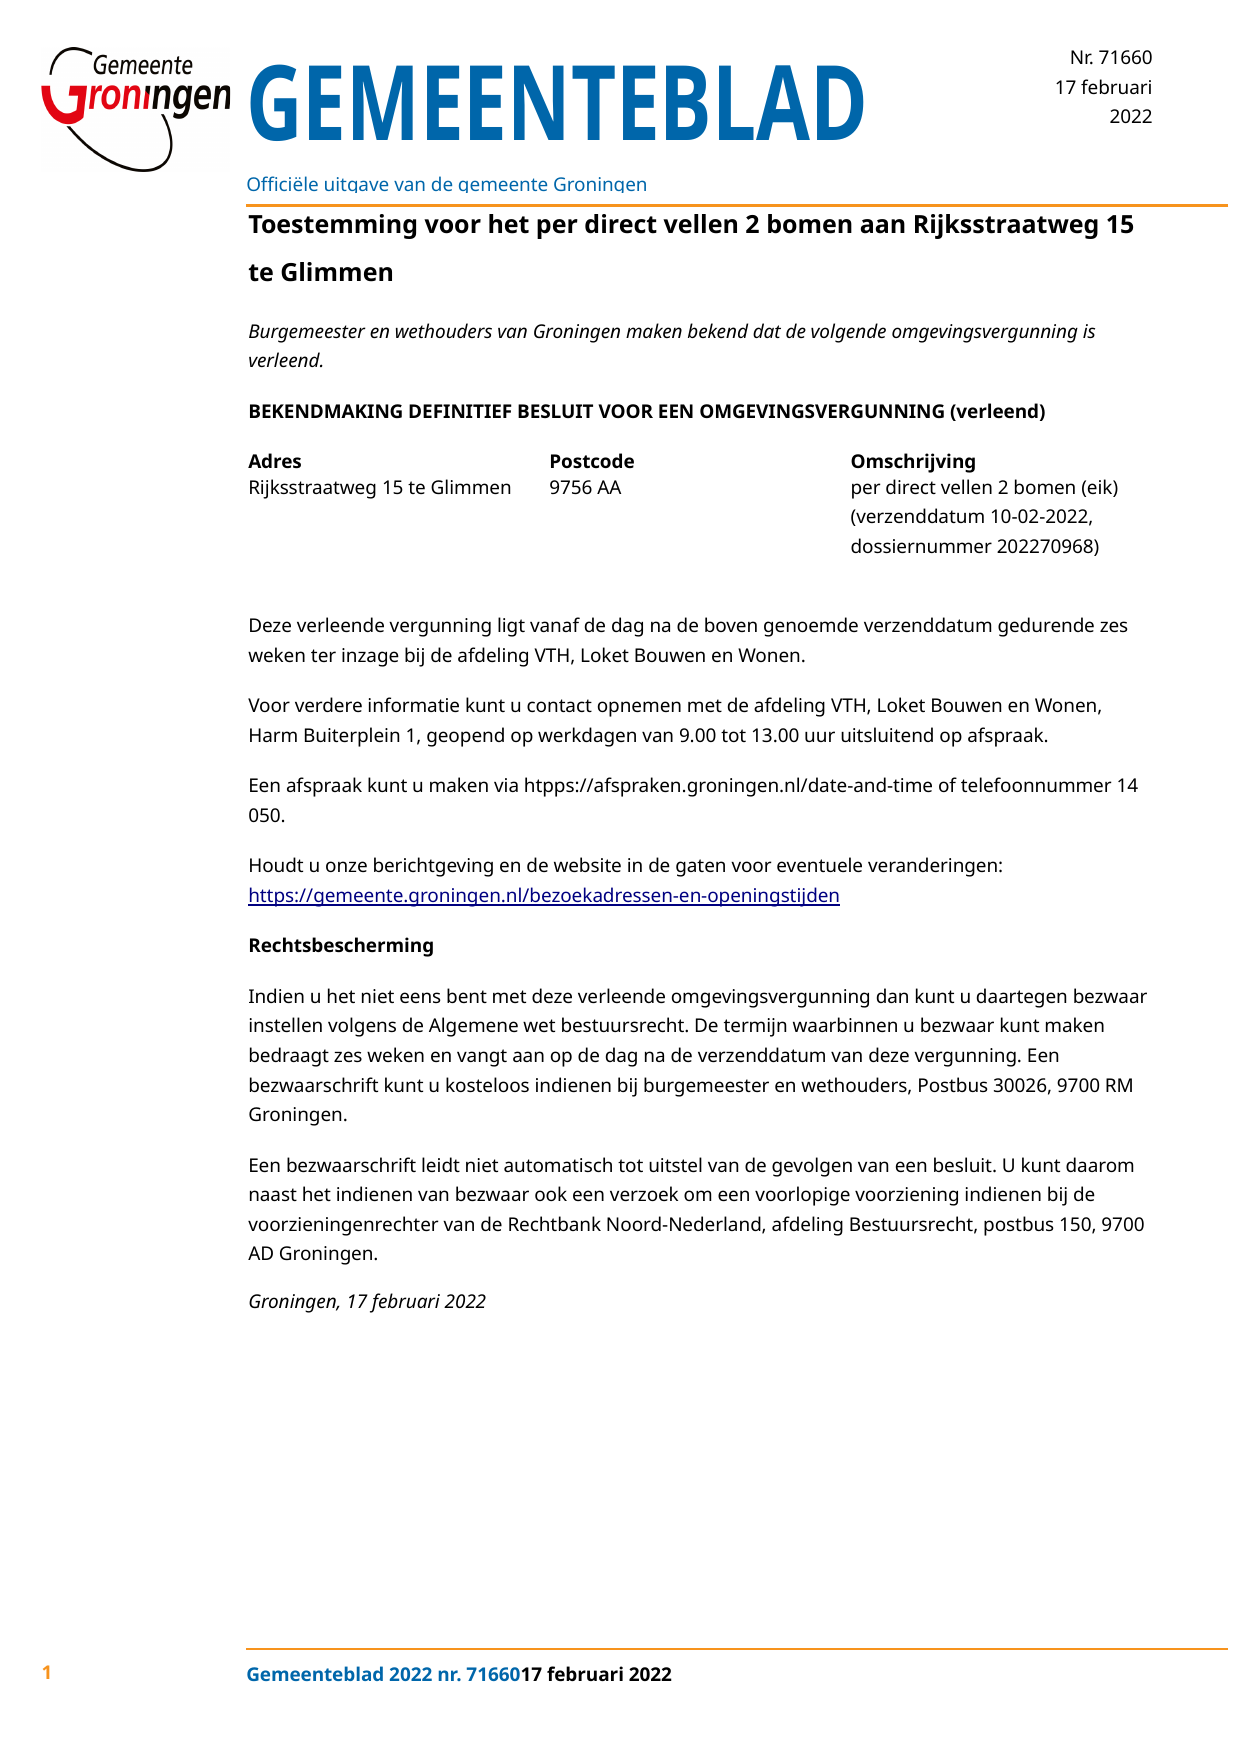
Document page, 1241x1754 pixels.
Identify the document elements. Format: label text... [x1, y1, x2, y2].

text Indien u het niet eens bent met deze verleende omgevingsvergunning dan kunt u daartegen bezwaar instellen volgens de Algemene wet bestuursrecht. De termijn waarbinnen u bezwaar kunt maken bedraagt zes weken en vangt aan op de dag na de verzenddatum van deze vergunning. Een bezwaarschrift kunt u kosteloos indienen bij burgemeester en wethouders, Postbus 30026, 9700 RM Groningen. [248, 983, 1152, 1127]
table_header Omschrijving [850, 449, 1152, 474]
text Houdt u onze berichtgeving en de website in de gaten voor eventuele veranderingen: https://gemeente.groningen.nl/bezoekadressen-en-openingstijden [248, 853, 1152, 908]
text Toestemming voor het per direct vellen 2 bomen aan Rijksstraatweg 15 te Glimmen [248, 207, 1152, 288]
table_cell 9756 AA [549, 474, 850, 559]
text Deze verleende vergunning ligt vanaf de dag na de boven genoemde verzenddatum gedurende zes weken ter inzage bij de afdeling VTH, Loket Bouwen en Wonen. [248, 613, 1152, 668]
table_header Adres [248, 449, 549, 474]
picture [41, 47, 231, 172]
text Een bezwaarschrift leidt niet automatisch tot uitstel van de gevolgen van een besluit. U kunt daarom naast het indienen van bezwaar ook een verzoek om een voorlopige voorziening indienen bij de voorzieningenrechter van de Rechtbank Noord-Nederland, afdeling Bestuursrecht, postbus 150, 9700 AD Groningen. [248, 1152, 1152, 1266]
table_cell Rijksstraatweg 15 te Glimmen [248, 474, 549, 559]
text Een afspraak kunt u maken via htpps://afspraken.groningen.nl/date-and-time of telefoonnummer 14 050. [248, 773, 1152, 828]
table_cell per direct vellen 2 bomen (eik) (verzenddatum 10-02-2022, dossiernummer 202270968) [850, 474, 1152, 559]
text Rechtsbescherming [248, 933, 1152, 958]
text Burgemeester en wethouders van Groningen maken bekend dat de volgende omgevingsvergunning is verleend. [248, 318, 1152, 373]
text Voor verdere informatie kunt u contact opnemen met de afdeling VTH, Loket Bouwen en Wonen, Harm Buiterplein 1, geopend op werkdagen van 9.00 tot 13.00 uur uitsluitend op afspraak. [248, 693, 1152, 748]
text Groningen, 17 februari 2022 [248, 1288, 1152, 1314]
text BEKENDMAKING DEFINITIEF BESLUIT VOOR EEN OMGEVINGSVERGUNNING (verleend) [248, 398, 1152, 424]
table_header Postcode [549, 449, 850, 474]
